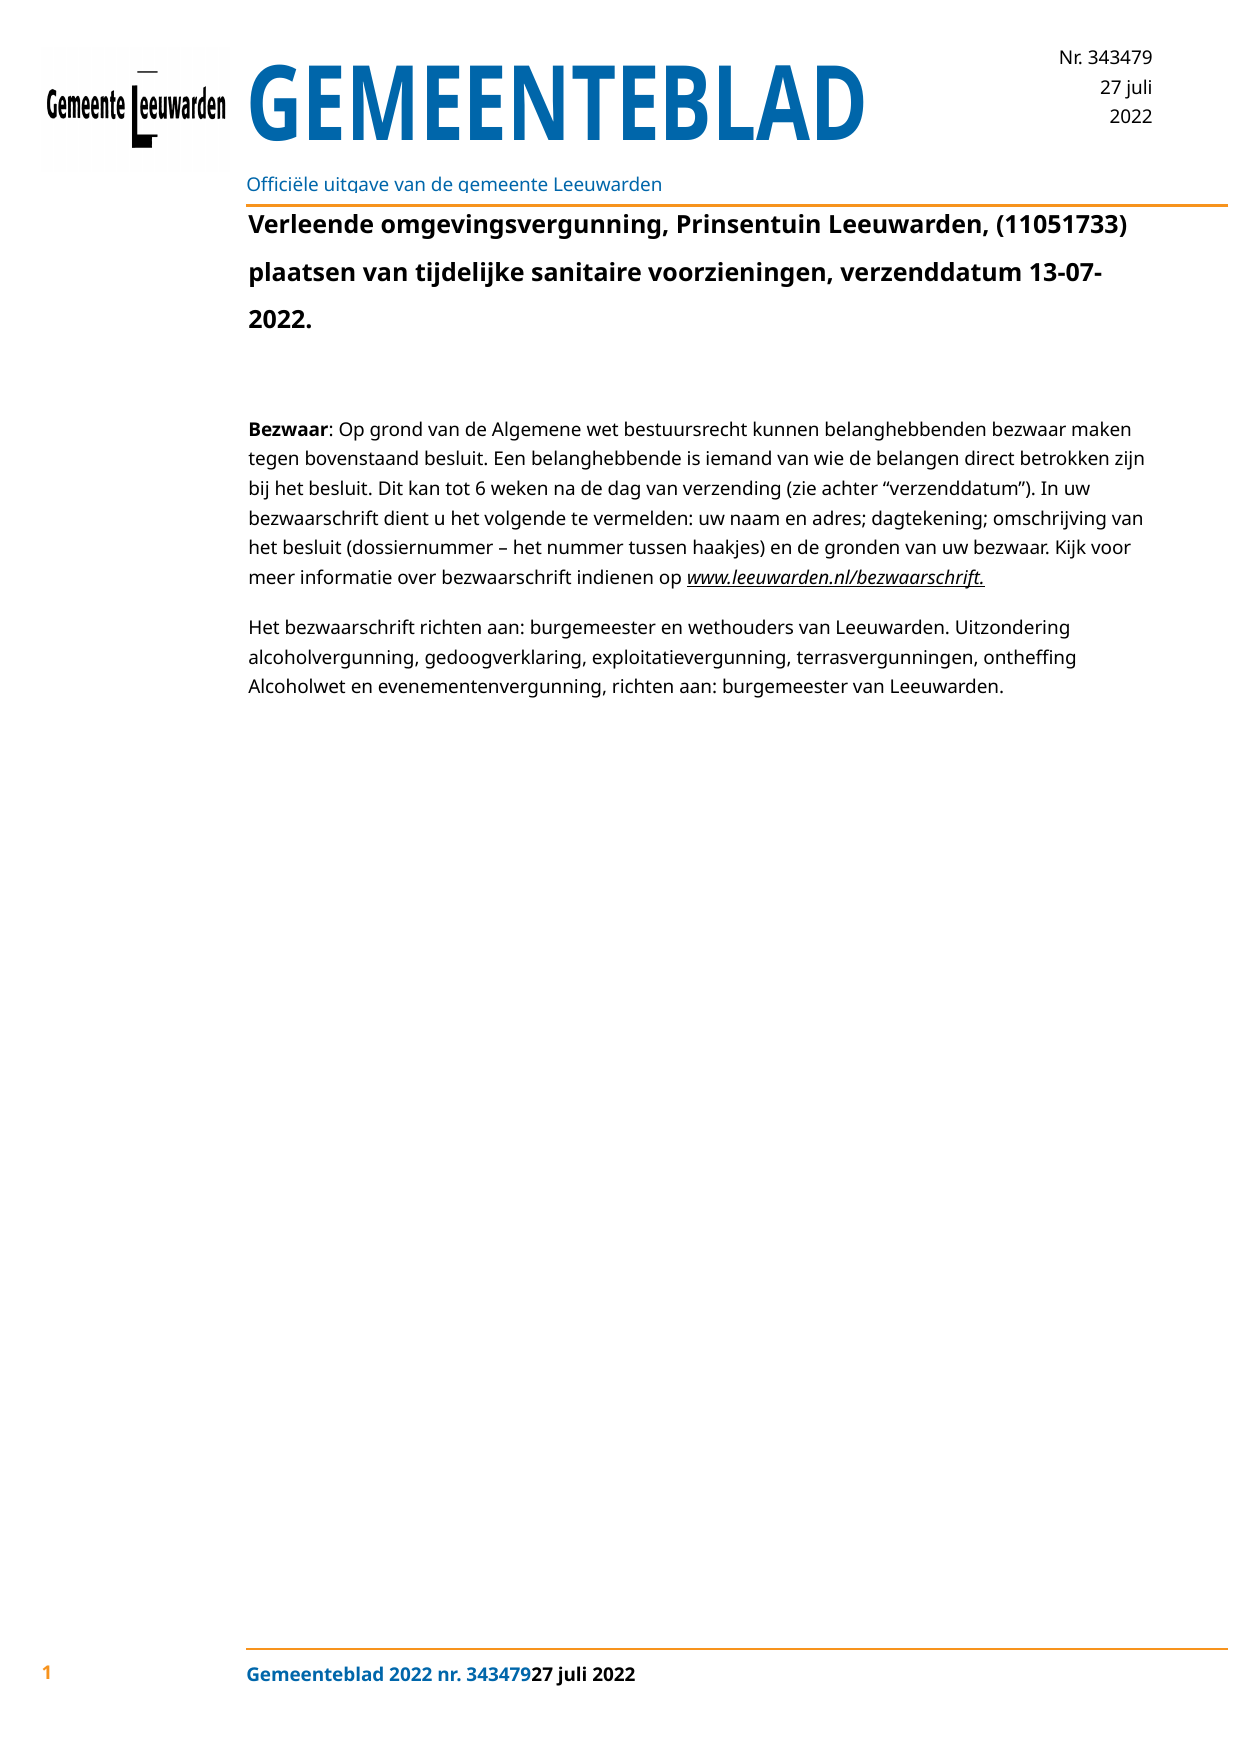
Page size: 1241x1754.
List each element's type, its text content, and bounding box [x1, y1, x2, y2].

text Bezwaar: Op grond van de Algemene wet bestuursrecht kunnen belanghebbenden bezwaar maken tegen bovenstaand besluit. Een belanghebbende is iemand van wie de belangen direct betrokken zijn bij het besluit. Dit kan tot 6 weken na de dag van verzending (zie achter “verzenddatum”). In uw bezwaarschrift dient u het volgende te vermelden: uw naam en adres; dagtekening; omschrijving van het besluit (dossiernummer – het nummer tussen haakjes) en de gronden van uw bezwaar. Kijk voor meer informatie over bezwaarschrift indienen op www.leeuwarden.nl/bezwaarschrift. [248, 416, 1152, 589]
picture [41, 47, 231, 172]
text Verleende omgevingsvergunning, Prinsentuin Leeuwarden, (11051733) plaatsen van tijdelijke sanitaire voorzieningen, verzenddatum 13-07-2022. [248, 207, 1152, 336]
text Het bezwaarschrift richten aan: burgemeester en wethouders van Leeuwarden. Uitzondering alcoholvergunning, gedoogverklaring, exploitatievergunning, terrasvergunningen, ontheffing Alcoholwet en evenementenvergunning, richten aan: burgemeester van Leeuwarden. [248, 614, 1152, 699]
